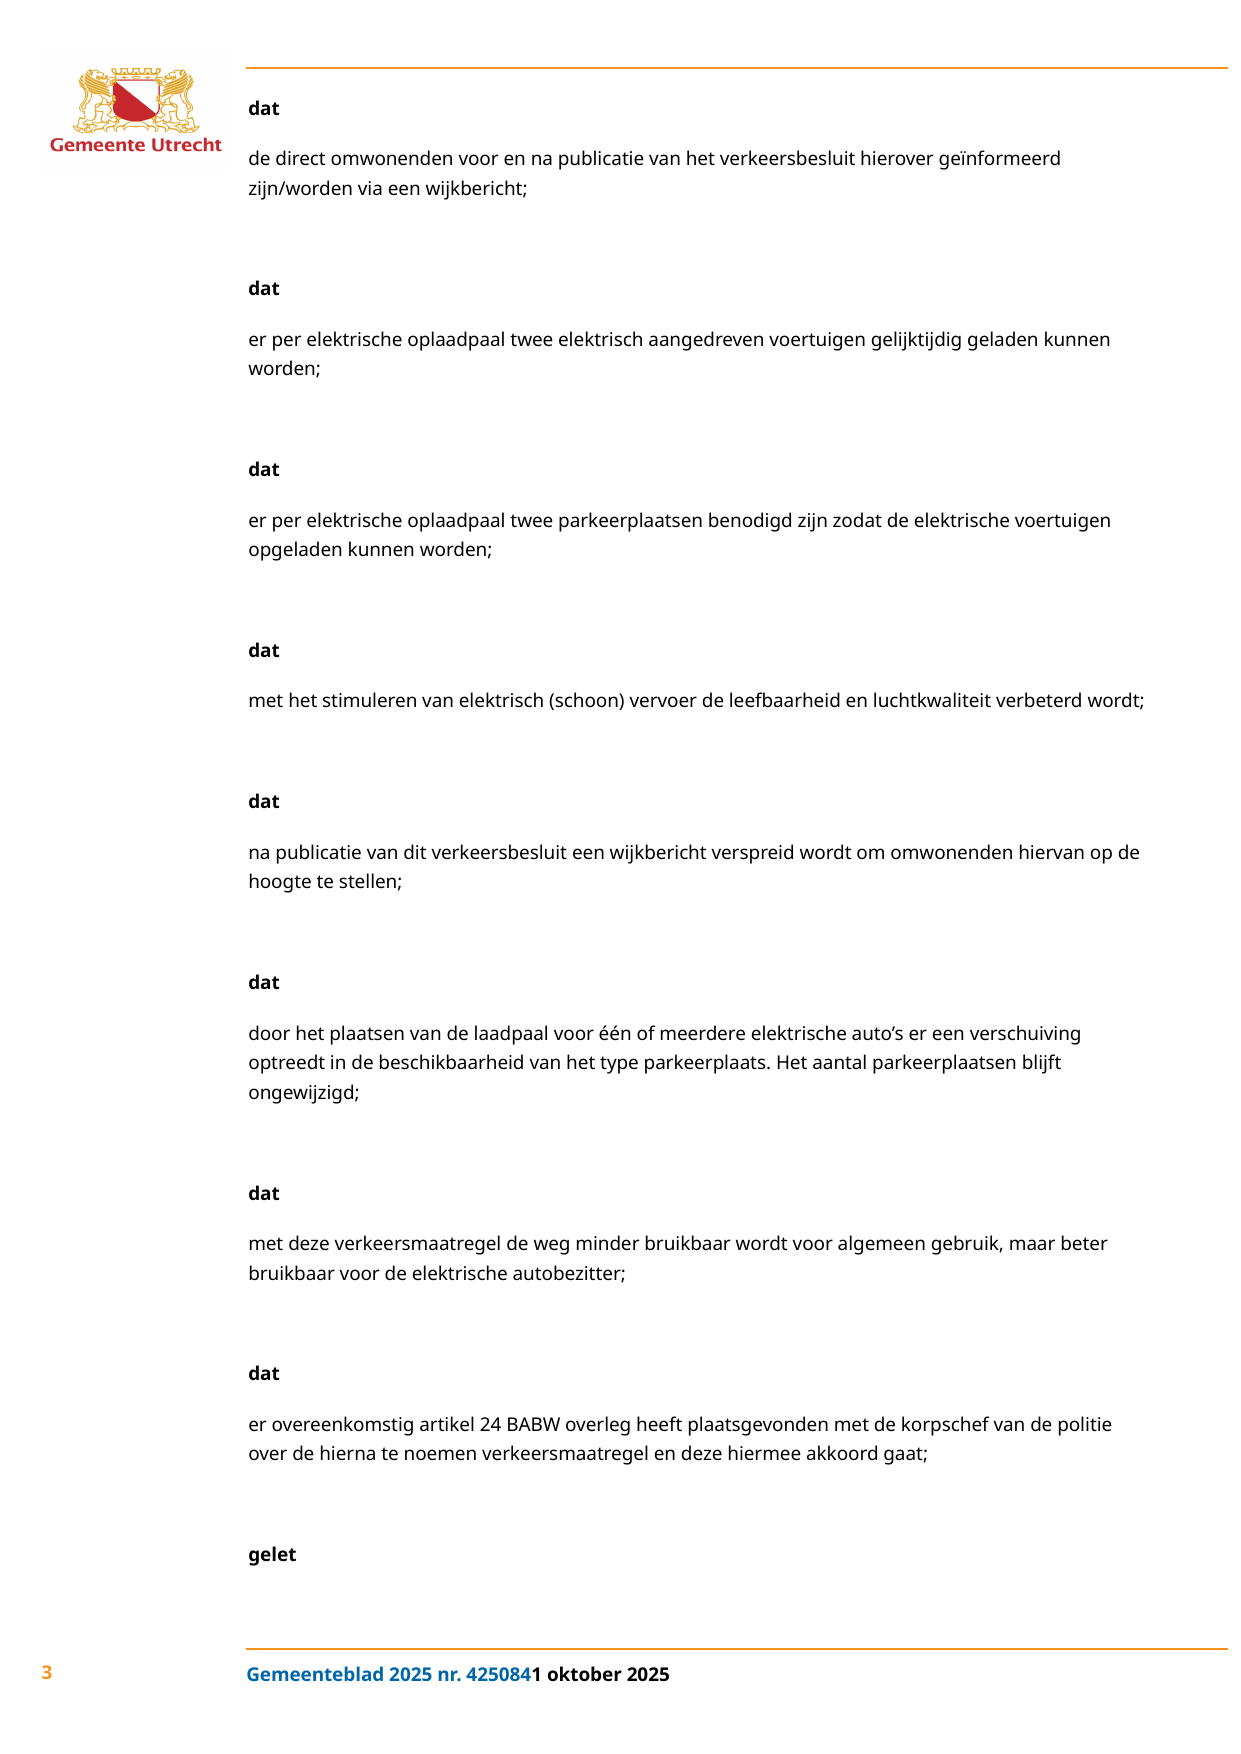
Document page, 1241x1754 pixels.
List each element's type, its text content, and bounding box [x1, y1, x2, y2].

text dat [248, 456, 1152, 482]
picture [41, 47, 231, 172]
text gelet [248, 1541, 1152, 1567]
text door het plaatsen van de laadpaal voor één of meerdere elektrische auto’s er een verschuiving optreedt in de beschikbaarheid van het type parkeerplaats. Het aantal parkeerplaatsen blijft ongewijzigd; [248, 1020, 1152, 1105]
text er overeenkomstig artikel 24 BABW overleg heeft plaatsgevonden met de korpschef van de politie over de hierna te noemen verkeersmaatregel en deze hiermee akkoord gaat; [248, 1411, 1152, 1466]
text er per elektrische oplaadpaal twee elektrisch aangedreven voertuigen gelijktijdig geladen kunnen worden; [248, 326, 1152, 381]
text met deze verkeersmaatregel de weg minder bruikbaar wordt voor algemeen gebruik, maar beter bruikbaar voor de elektrische autobezitter; [248, 1230, 1152, 1286]
text dat [248, 637, 1152, 663]
text dat [248, 276, 1152, 301]
text dat [248, 1180, 1152, 1206]
text dat [248, 1361, 1152, 1386]
text met het stimuleren van elektrisch (schoon) vervoer de leefbaarheid en luchtkwaliteit verbeterd wordt; [248, 688, 1152, 713]
text dat [248, 95, 1152, 121]
text dat [248, 969, 1152, 995]
text dat [248, 788, 1152, 814]
text de direct omwonenden voor en na publicatie van het verkeersbesluit hierover geïnformeerd zijn/worden via een wijkbericht; [248, 145, 1152, 201]
text er per elektrische oplaadpaal twee parkeerplaatsen benodigd zijn zodat de elektrische voertuigen opgeladen kunnen worden; [248, 507, 1152, 562]
text na publicatie van dit verkeersbesluit een wijkbericht verspreid wordt om omwonenden hiervan op de hoogte te stellen; [248, 839, 1152, 894]
